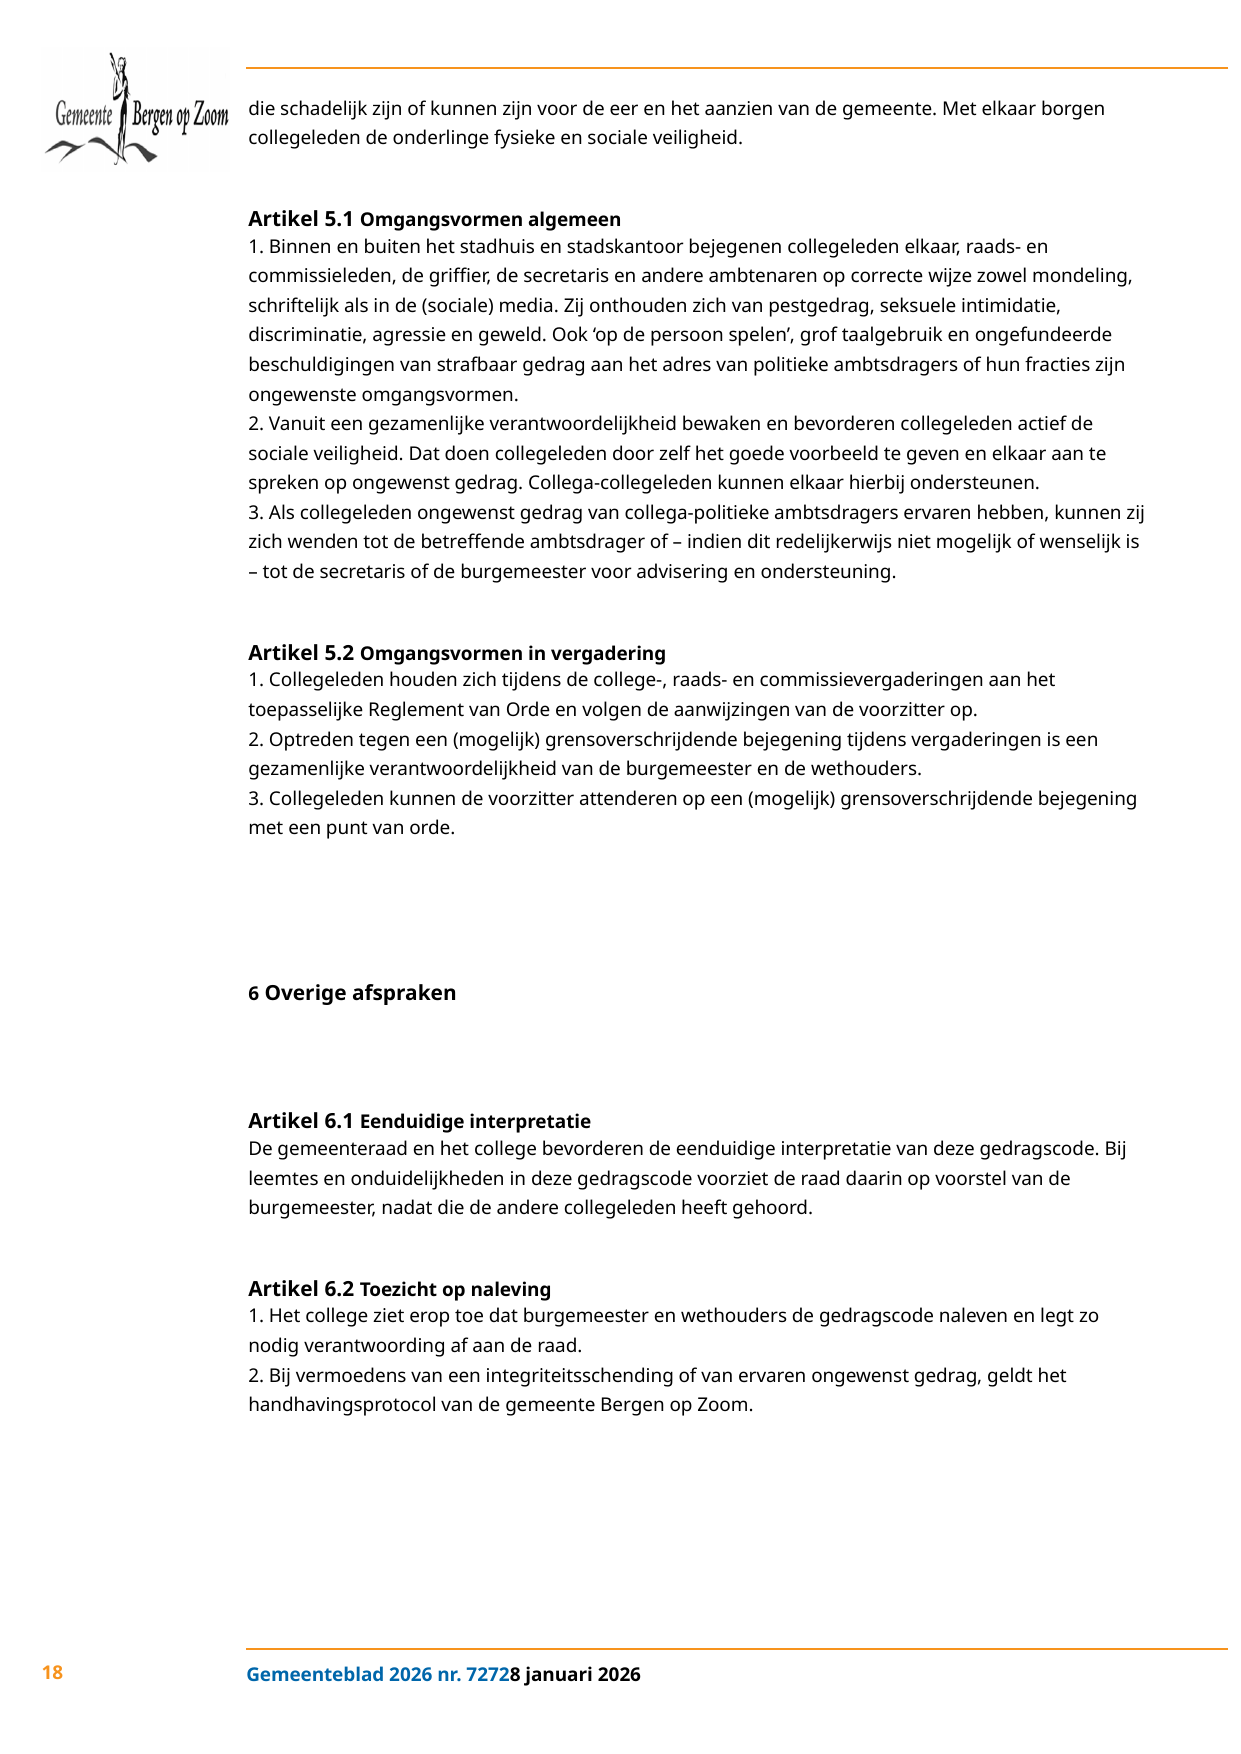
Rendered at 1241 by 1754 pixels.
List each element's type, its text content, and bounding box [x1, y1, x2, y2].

text Artikel 6.2 Toezicht op naleving [248, 1274, 1152, 1303]
text 3. Collegeleden kunnen de voorzitter attenderen op een (mogelijk) grensoverschrijdende bejegening met een punt van orde. [248, 785, 1152, 840]
text 1. Collegeleden houden zich tijdens de college-, raads- en commissievergaderingen aan het toepasselijke Reglement van Orde en volgen de aanwijzingen van de voorzitter op. [248, 667, 1152, 722]
text De gemeenteraad en het college bevorderen de eenduidige interpretatie van deze gedragscode. Bij leemtes en onduidelijkheden in deze gedragscode voorziet de raad daarin op voorstel van de burgemeester, nadat die de andere collegeleden heeft gehoord. [248, 1135, 1152, 1220]
text 2. Optreden tegen een (mogelijk) grensoverschrijdende bejegening tijdens vergaderingen is een gezamenlijke verantwoordelijkheid van de burgemeester en de wethouders. [248, 726, 1152, 781]
text 1. Het college ziet erop toe dat burgemeester en wethouders de gedragscode naleven en legt zo nodig verantwoording af aan de raad. [248, 1303, 1152, 1358]
text 1. Binnen en buiten het stadhuis en stadskantoor bejegenen collegeleden elkaar, raads- en commissieleden, de griffier, de secretaris en andere ambtenaren op correcte wijze zowel mondeling, schriftelijk als in de (sociale) media. Zij onthouden zich van pestgedrag, seksuele intimidatie, discriminatie, agressie en geweld. Ook ‘op de persoon spelen’, grof taalgebruik en ongefundeerde beschuldigingen van strafbaar gedrag aan het adres van politieke ambtsdragers of hun fracties zijn ongewenste omgangsvormen. [248, 233, 1152, 406]
text 2. Bij vermoedens van een integriteitsschending of van ervaren ongewenst gedrag, geldt het handhavingsprotocol van de gemeente Bergen op Zoom. [248, 1362, 1152, 1417]
text 2. Vanuit een gezamenlijke verantwoordelijkheid bewaken en bevorderen collegeleden actief de sociale veiligheid. Dat doen collegeleden door zelf het goede voorbeeld te geven en elkaar aan te spreken op ongewenst gedrag. Collega-collegeleden kunnen elkaar hierbij ondersteunen. [248, 410, 1152, 495]
text 3. Als collegeleden ongewenst gedrag van collega-politieke ambtsdragers ervaren hebben, kunnen zij zich wenden tot de betreffende ambtsdrager of – indien dit redelijkerwijs niet mogelijk of wenselijk is – tot de secretaris of de burgemeester voor advisering en ondersteuning. [248, 499, 1152, 584]
text Artikel 6.1 Eenduidige interpretatie [248, 1107, 1152, 1135]
picture [41, 47, 231, 172]
text Artikel 5.1 Omgangsvormen algemeen [248, 204, 1152, 233]
text Artikel 5.2 Omgangsvormen in vergadering [248, 638, 1152, 667]
text 6 Overige afspraken [248, 978, 1152, 1007]
text die schadelijk zijn of kunnen zijn voor de eer en het aanzien van de gemeente. Met elkaar borgen collegeleden de onderlinge fysieke en sociale veiligheid. [248, 95, 1152, 150]
